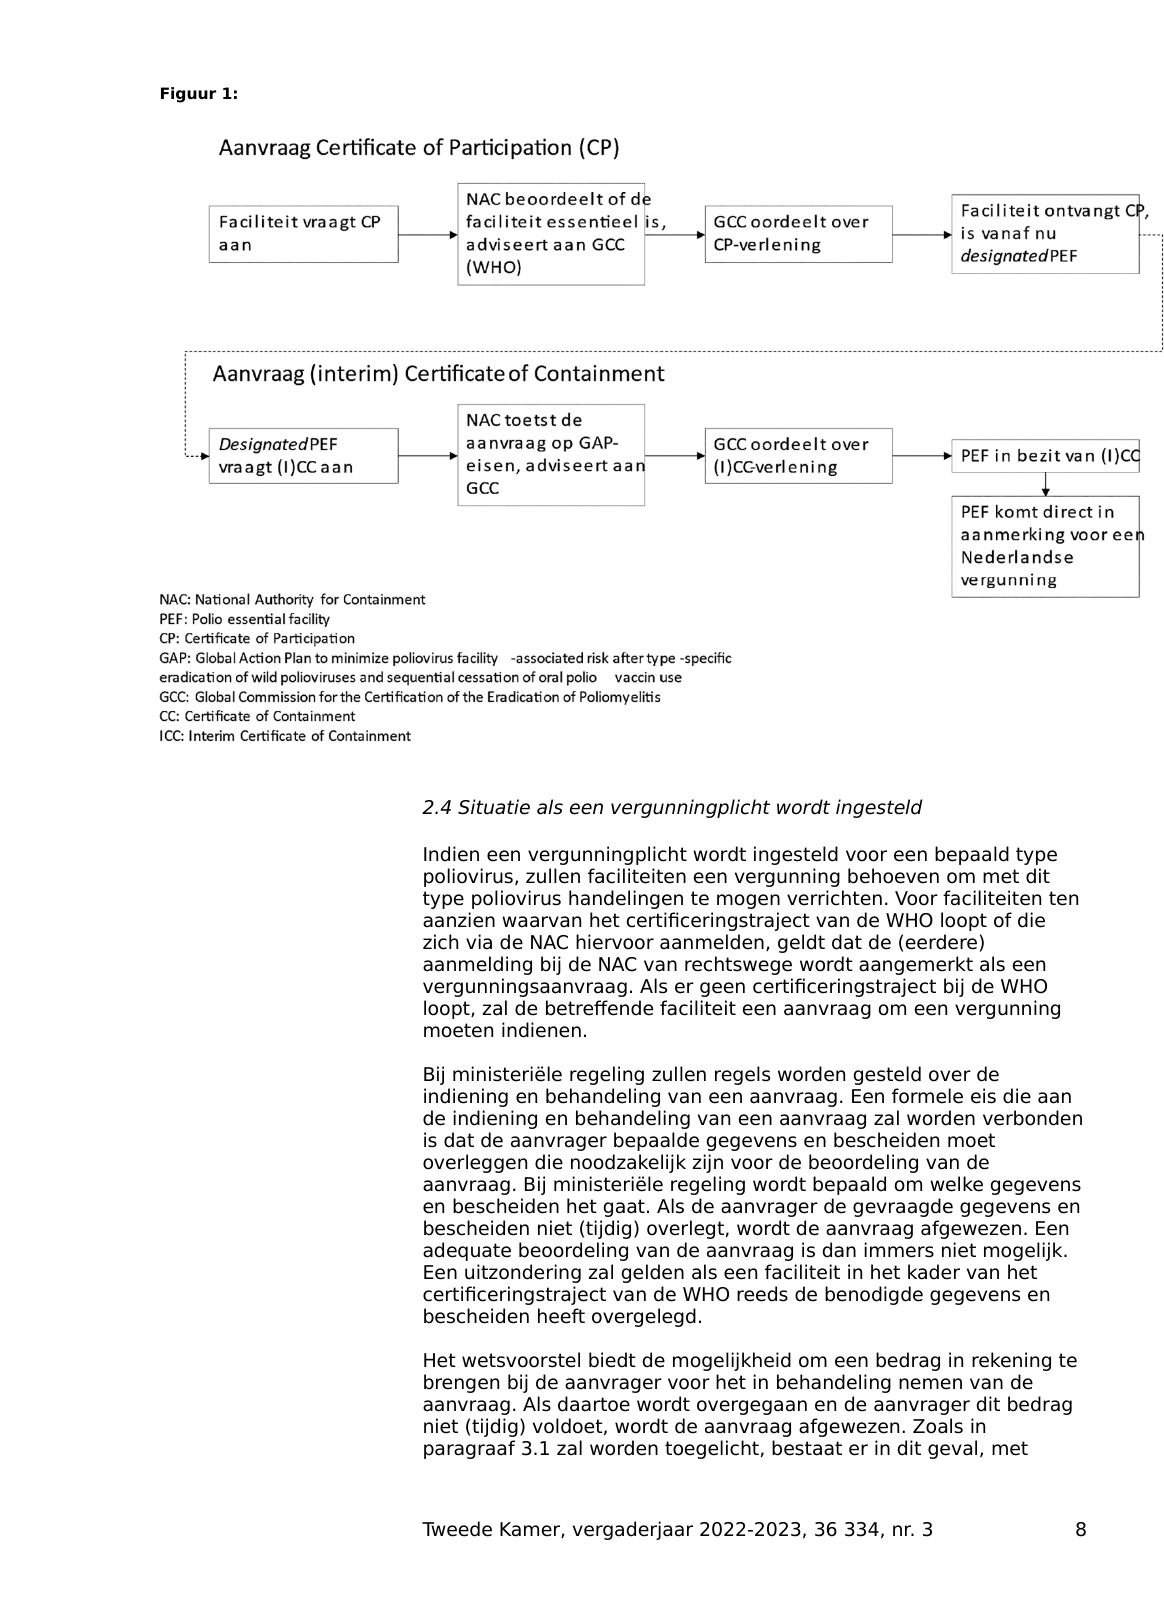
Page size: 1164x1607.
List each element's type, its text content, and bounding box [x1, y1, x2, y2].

text Figuur 1: [159, 85, 1163, 103]
text Bij ministeriële regeling zullen regels worden gesteld over de indiening en behandeling van een aanvraag. Een formele eis die aan de indiening en behandeling van een aanvraag zal worden verbonden is dat de aanvrager bepaalde gegevens en bescheiden moet overleggen die noodzakelijk zijn voor de beoordeling van de aanvraag. Bij ministeriële regeling wordt bepaald om welke gegevens en bescheiden het gaat. Als de aanvrager de gevraagde gegevens en bescheiden niet (tijdig) overlegt, wordt de aanvraag afgewezen. Een adequate beoordeling van de aanvraag is dan immers niet mogelijk. Een uitzondering zal gelden als een faciliteit in het kader van het certificeringstraject van de WHO reeds de benodigde gegevens en bescheiden heeft overgelegd. [422, 1064, 1087, 1328]
picture [159, 137, 1164, 746]
text Het wetsvoorstel biedt de mogelijkheid om een bedrag in rekening te brengen bij de aanvrager voor het in behandeling nemen van de aanvraag. Als daartoe wordt overgegaan en de aanvrager dit bedrag niet (tijdig) voldoet, wordt de aanvraag afgewezen. Zoals in paragraaf 3.1 zal worden toegelicht, bestaat er in dit geval, met [422, 1350, 1087, 1460]
text Indien een vergunningplicht wordt ingesteld voor een bepaald type poliovirus, zullen faciliteiten een vergunning behoeven om met dit type poliovirus handelingen te mogen verrichten. Voor faciliteiten ten aanzien waarvan het certificeringstraject van de WHO loopt of die zich via de NAC hiervoor aanmelden, geldt dat de (eerdere) aanmelding bij de NAC van rechtswege wordt aangemerkt als een vergunningsaanvraag. Als er geen certificeringstraject bij de WHO loopt, zal de betreffende faciliteit een aanvraag om een vergunning moeten indienen. [422, 844, 1087, 1042]
subtitle 2.4 Situatie als een vergunningplicht wordt ingesteld [422, 797, 1087, 819]
